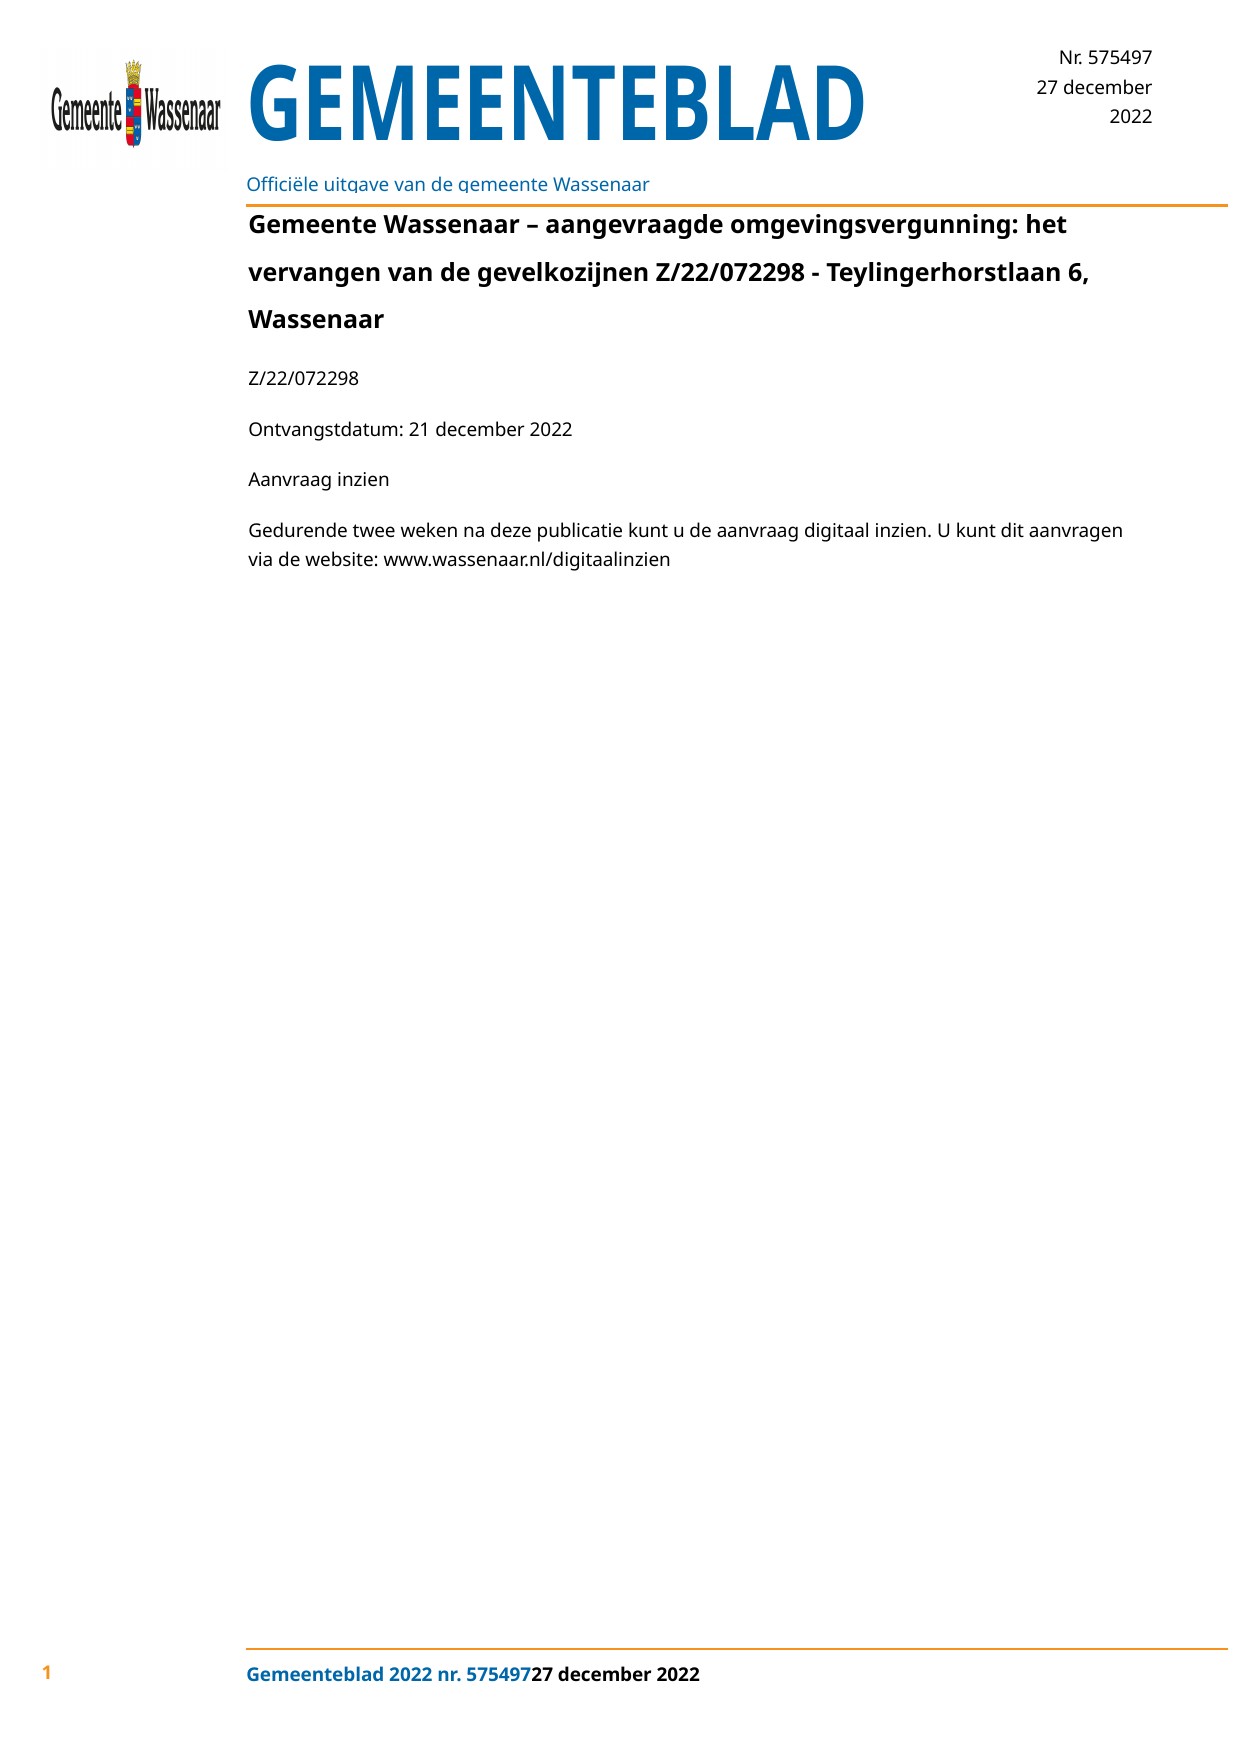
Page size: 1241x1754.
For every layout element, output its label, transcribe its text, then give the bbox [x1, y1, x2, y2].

text Gemeente Wassenaar – aangevraagde omgevingsvergunning: het vervangen van de gevelkozijnen Z/22/072298 - Teylingerhorstlaan 6, Wassenaar [248, 207, 1152, 336]
picture [41, 47, 231, 172]
text Ontvangstdatum: 21 december 2022 [248, 416, 1152, 442]
text Z/22/072298 [248, 366, 1152, 391]
text Aanvraag inzien [248, 466, 1152, 492]
text Gedurende twee weken na deze publicatie kunt u de aanvraag digitaal inzien. U kunt dit aanvragen via de website: www.wassenaar.nl/digitaalinzien [248, 517, 1152, 572]
